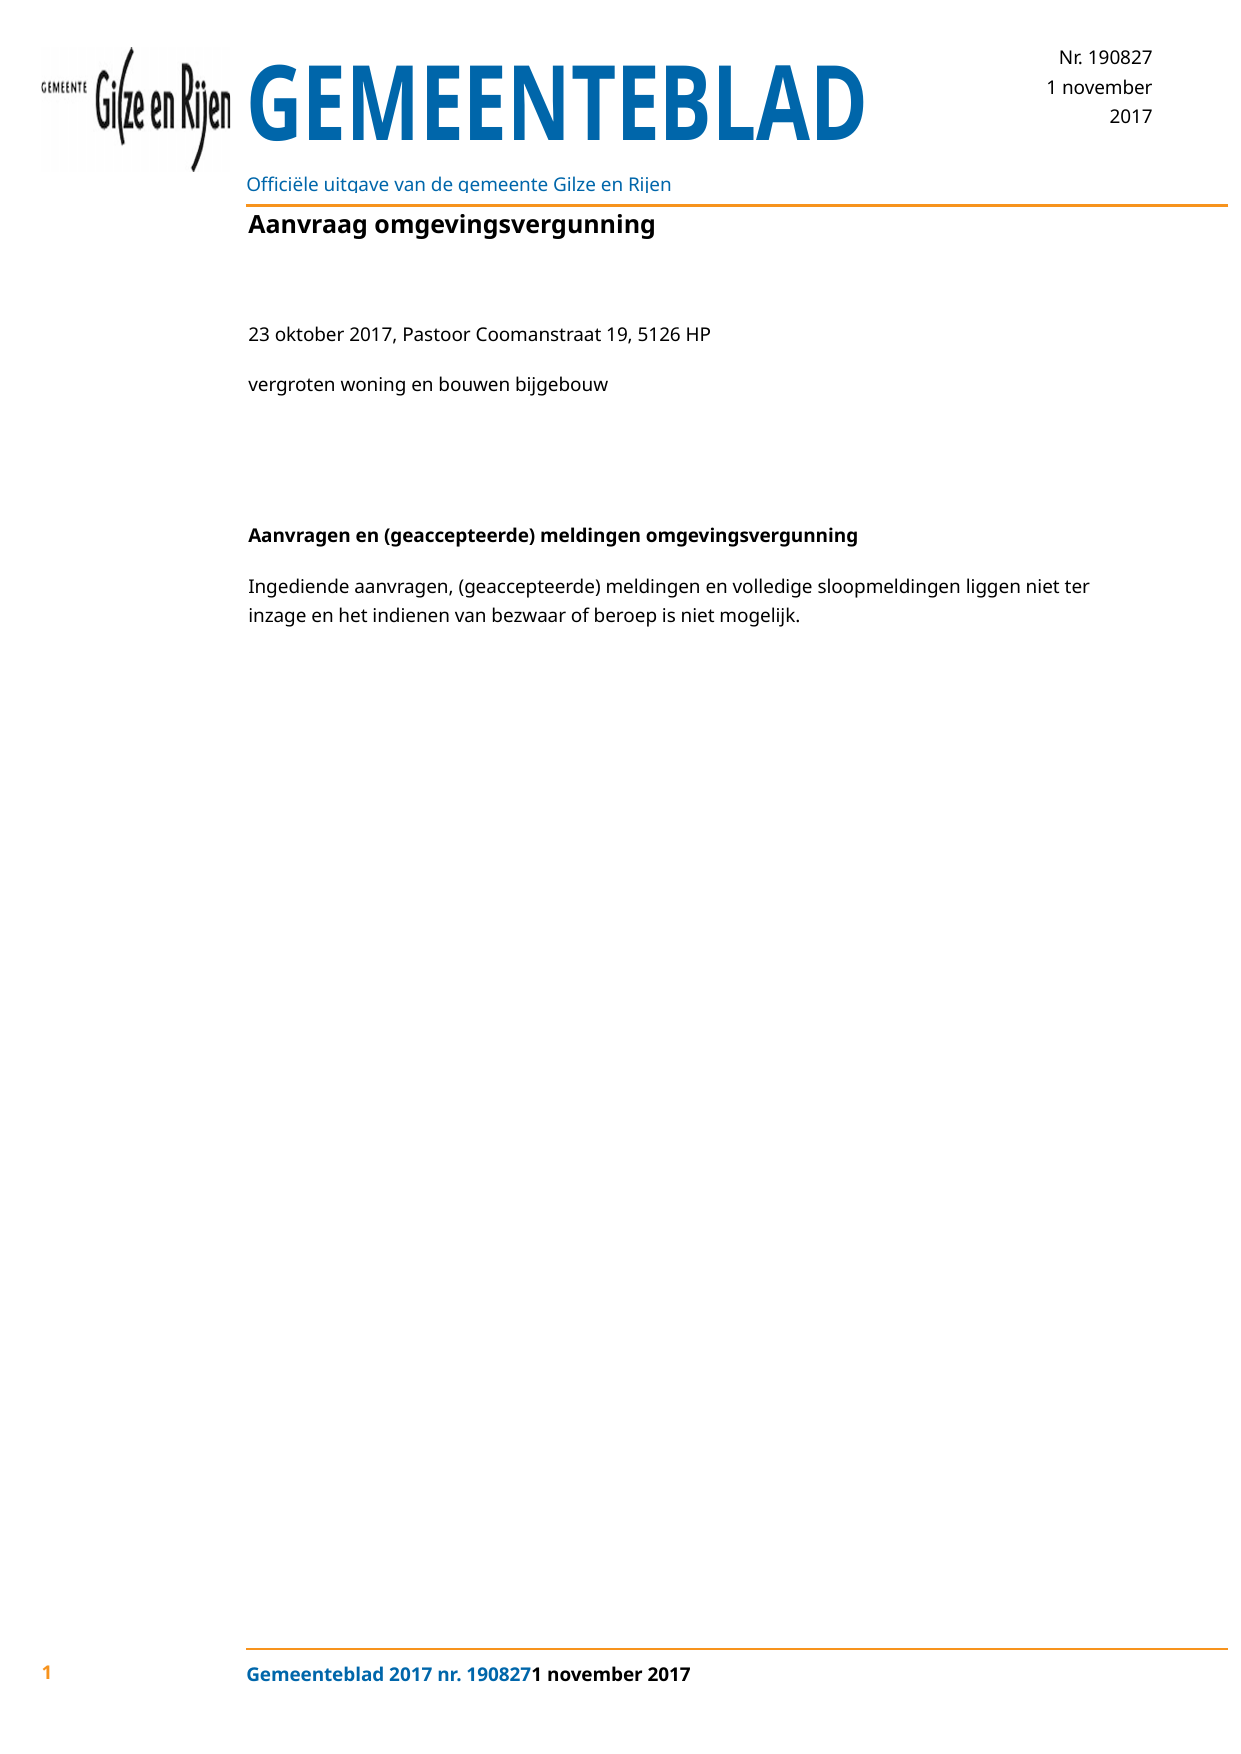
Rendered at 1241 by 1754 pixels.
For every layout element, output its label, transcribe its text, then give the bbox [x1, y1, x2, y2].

picture [41, 47, 231, 172]
text Aanvraag omgevingsvergunning [248, 207, 1152, 241]
text 23 oktober 2017, Pastoor Coomanstraat 19, 5126 HP [248, 321, 1152, 346]
text Aanvragen en (geaccepteerde) meldingen omgevingsvergunning [248, 522, 1152, 548]
text Ingediende aanvragen, (geaccepteerde) meldingen en volledige sloopmeldingen liggen niet ter inzage en het indienen van bezwaar of beroep is niet mogelijk. [248, 573, 1152, 628]
text vergroten woning en bouwen bijgebouw [248, 371, 1152, 397]
